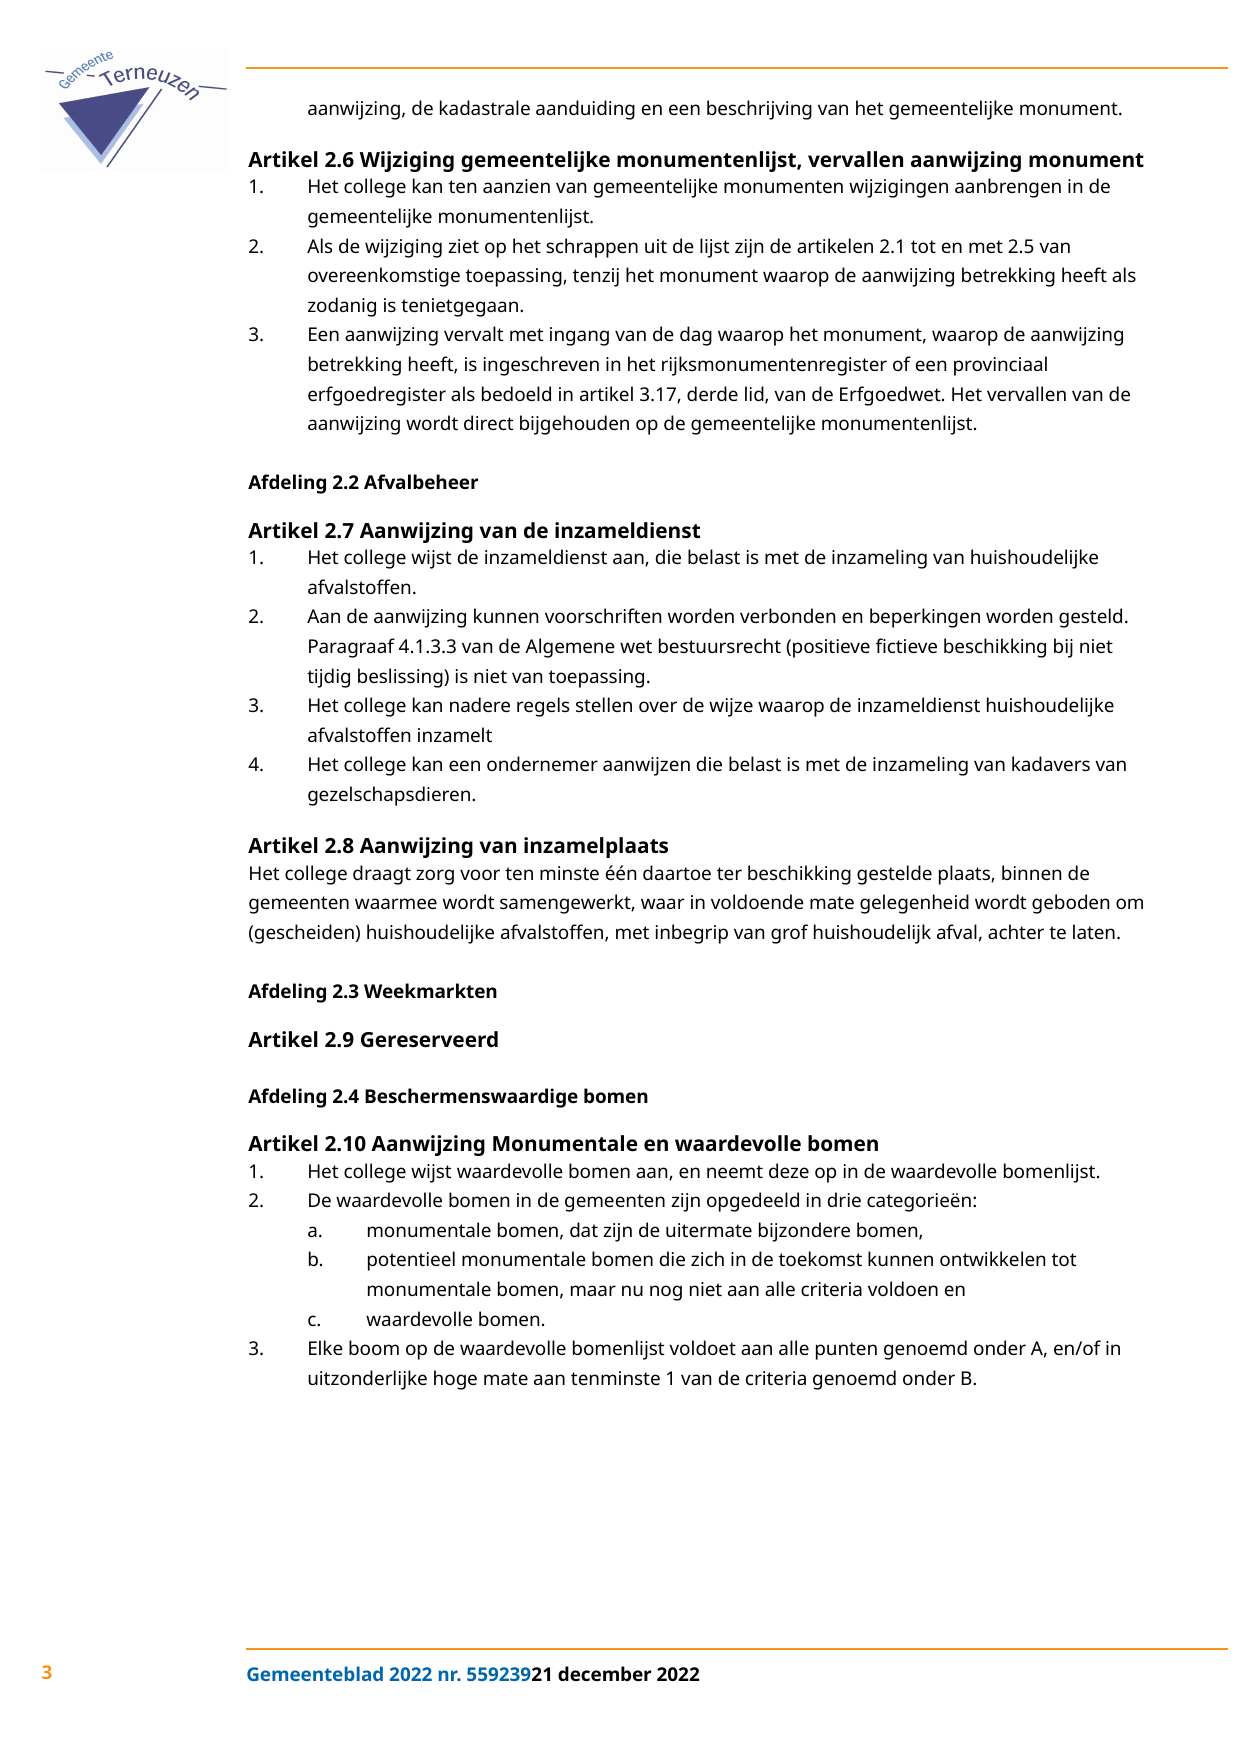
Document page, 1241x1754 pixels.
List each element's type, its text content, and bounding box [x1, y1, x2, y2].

list monumentale bomen, dat zijn de uitermate bijzondere bomen, [307, 1217, 1152, 1243]
text Afdeling 2.4 Beschermenswaardige bomen [248, 1083, 1152, 1109]
list Het college wijst de inzameldienst aan, die belast is met de inzameling van huishoudelijke afvalstoffen. [248, 544, 1152, 600]
text Afdeling 2.2 Afvalbeheer [248, 469, 1152, 495]
text Afdeling 2.3 Weekmarkten [248, 978, 1152, 1004]
list Als de wijziging ziet op het schrappen uit de lijst zijn de artikelen 2.1 tot en met 2.5 van overeenkomstige toepassing, tenzij het monument waarop de aanwijzing betrekking heeft als zodanig is tenietgegaan. [248, 233, 1152, 318]
text Artikel 2.6 Wijziging gemeentelijke monumentenlijst, vervallen aanwijzing monument [248, 145, 1152, 174]
text Artikel 2.7 Aanwijzing van de inzameldienst [248, 516, 1152, 544]
text Artikel 2.8 Aanwijzing van inzamelplaats [248, 832, 1152, 860]
list Aan de aanwijzing kunnen voorschriften worden verbonden en beperkingen worden gesteld. Paragraaf 4.1.3.3 van de Algemene wet bestuursrecht (positieve fictieve beschikking bij niet tijdig beslissing) is niet van toepassing. [248, 604, 1152, 688]
list Een aanwijzing vervalt met ingang van de dag waarop het monument, waarop de aanwijzing betrekking heeft, is ingeschreven in het rijksmonumentenregister of een provinciaal erfgoedregister als bedoeld in artikel 3.17, derde lid, van de Erfgoedwet. Het vervallen van de aanwijzing wordt direct bijgehouden op de gemeentelijke monumentenlijst. [248, 322, 1152, 436]
list Elke boom op de waardevolle bomenlijst voldoet aan alle punten genoemd onder A, en/of in uitzonderlijke hoge mate aan tenminste 1 van de criteria genoemd onder B. [248, 1335, 1152, 1391]
list aanwijzing, de kadastrale aanduiding en een beschrijving van het gemeentelijke monument. [248, 95, 1152, 121]
list Het college kan ten aanzien van gemeentelijke monumenten wijzigingen aanbrengen in de gemeentelijke monumentenlijst. [248, 174, 1152, 229]
list waardevolle bomen. [307, 1306, 1152, 1332]
text Artikel 2.9 Gereserveerd [248, 1025, 1152, 1053]
picture [41, 47, 231, 172]
text Het college draagt zorg voor ten minste één daartoe ter beschikking gestelde plaats, binnen de gemeenten waarmee wordt samengewerkt, waar in voldoende mate gelegenheid wordt geboden om (gescheiden) huishoudelijke afvalstoffen, met inbegrip van grof huishoudelijk afval, achter te laten. [248, 860, 1152, 945]
list Het college wijst waardevolle bomen aan, en neemt deze op in de waardevolle bomenlijst. [248, 1158, 1152, 1184]
list Het college kan een ondernemer aanwijzen die belast is met de inzameling van kadavers van gezelschapsdieren. [248, 752, 1152, 807]
list potentieel monumentale bomen die zich in de toekomst kunnen ontwikkelen tot monumentale bomen, maar nu nog niet aan alle criteria voldoen en [307, 1247, 1152, 1302]
list De waardevolle bomen in de gemeenten zijn opgedeeld in drie categorieën: [248, 1187, 1152, 1213]
text Artikel 2.10 Aanwijzing Monumentale en waardevolle bomen [248, 1129, 1152, 1158]
list Het college kan nadere regels stellen over de wijze waarop de inzameldienst huishoudelijke afvalstoffen inzamelt [248, 692, 1152, 748]
